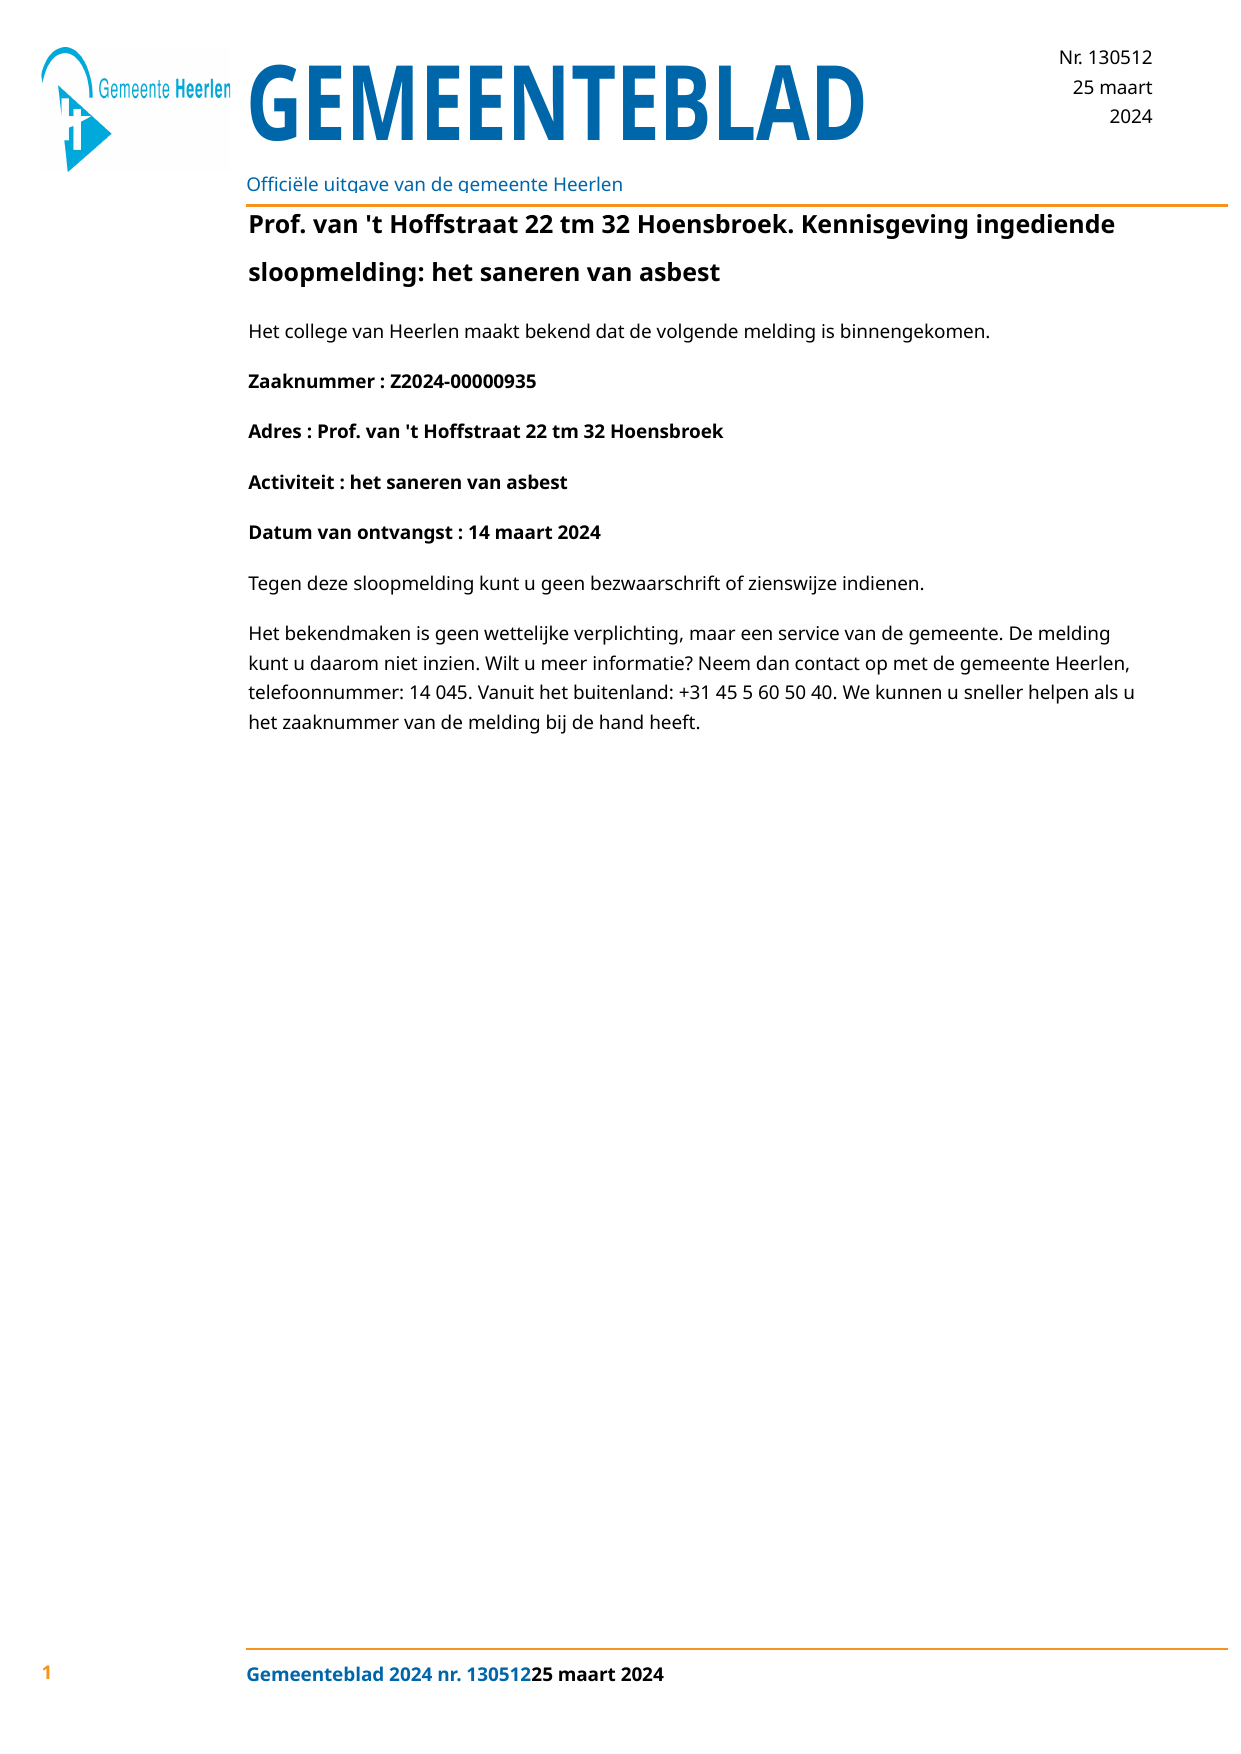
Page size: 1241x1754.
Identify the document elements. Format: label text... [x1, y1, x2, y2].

picture [41, 47, 59, 70]
text Tegen deze sloopmelding kunt u geen bezwaarschrift of zienswijze indienen. [248, 570, 1152, 596]
text Het bekendmaken is geen wettelijke verplichting, maar een service van de gemeente. De melding kunt u daarom niet inzien. Wilt u meer informatie? Neem dan contact op met de gemeente Heerlen, telefoonnummer: 14 045. Vanuit het buitenland: +31 45 5 60 50 40. We kunnen u sneller helpen als u het zaaknummer van de melding bij de hand heeft. [248, 620, 1152, 735]
picture [41, 47, 231, 172]
text Activiteit : het saneren van asbest [248, 469, 1152, 495]
text Datum van ontvangst : 14 maart 2024 [248, 519, 1152, 545]
text Prof. van 't Hoffstraat 22 tm 32 Hoensbroek. Kennisgeving ingediende sloopmelding: het saneren van asbest [248, 207, 1152, 288]
text Het college van Heerlen maakt bekend dat de volgende melding is binnengekomen. [248, 318, 1152, 344]
text Adres : Prof. van 't Hoffstraat 22 tm 32 Hoensbroek [248, 419, 1152, 444]
text Zaaknummer : Z2024-00000935 [248, 368, 1152, 394]
